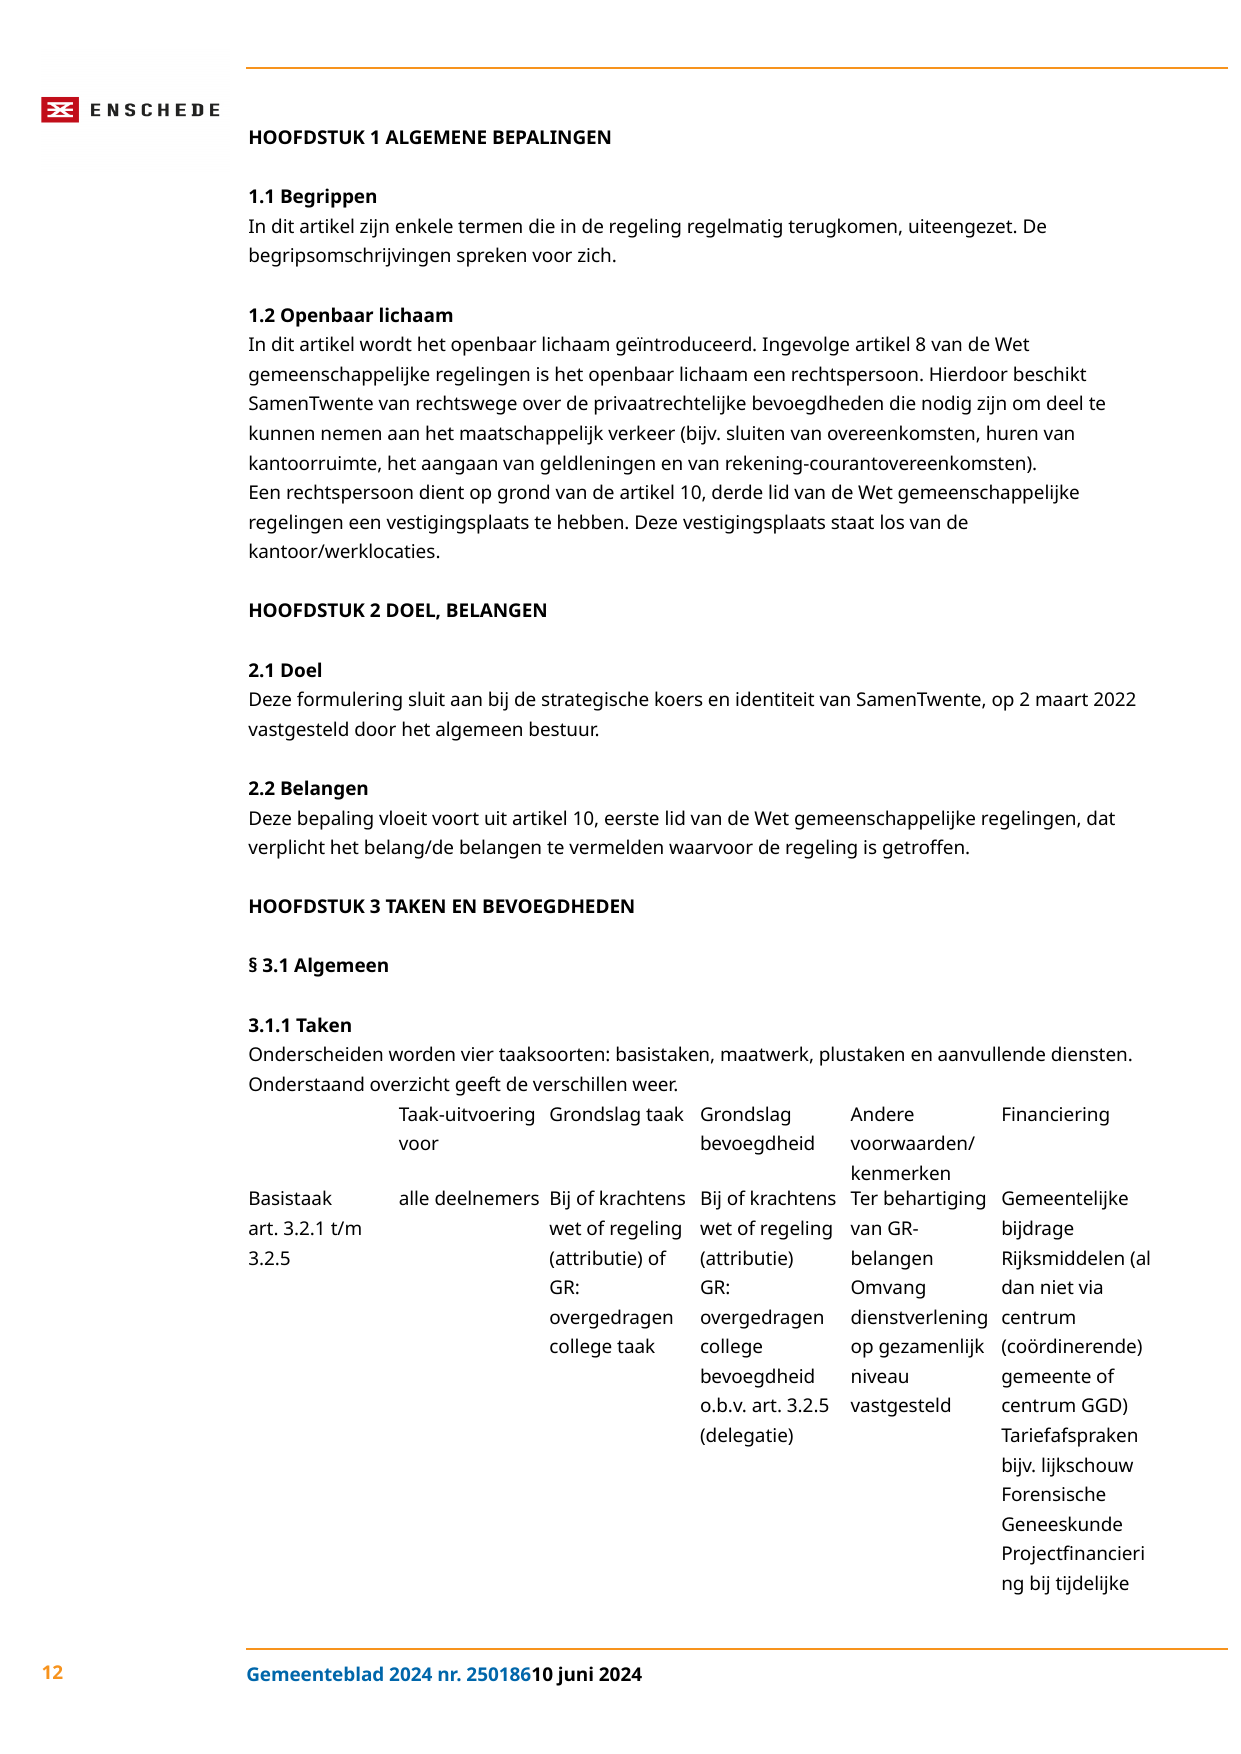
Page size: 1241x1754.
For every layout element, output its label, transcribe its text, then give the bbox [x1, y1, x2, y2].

text HOOFDSTUK 3 TAKEN EN BEVOEGDHEDEN [248, 893, 1152, 919]
text 2.1 Doel [248, 657, 1152, 683]
table_header Grondslag bevoegdheid [700, 1101, 850, 1186]
table_header Andere voorwaarden/ kenmerken [850, 1101, 1001, 1186]
text 1.2 Openbaar lichaam [248, 302, 1152, 328]
text Een rechtspersoon dient op grond van de artikel 10, derde lid van de Wet gemeenschappelijke regelingen een vestigingsplaats te hebben. Deze vestigingsplaats staat los van de kantoor/werklocaties. [248, 479, 1152, 564]
table_header Financiering [1001, 1101, 1152, 1186]
text § 3.1 Algemeen [248, 953, 1152, 978]
table_header Taak-uitvoering voor [399, 1101, 549, 1186]
text In dit artikel zijn enkele termen die in de regeling regelmatig terugkomen, uiteengezet. De begripsomschrijvingen spreken voor zich. [248, 213, 1152, 268]
text HOOFDSTUK 2 DOEL, BELANGEN [248, 598, 1152, 623]
table_cell Gemeentelijke bijdrage Rijksmiddelen (al dan niet via centrum (coördinerende) gemeente of centrum GGD) Tariefafspraken bijv. lijkschouw Forensische Geneeskunde Projectfinanciering bij tijdelijke [1001, 1186, 1152, 1596]
text 1.1 Begrippen [248, 183, 1152, 209]
table_header Grondslag taak [549, 1101, 700, 1186]
picture [41, 47, 231, 172]
table_header [248, 1101, 398, 1186]
text 2.2 Belangen [248, 775, 1152, 801]
table_cell Ter behartiging van GR-belangen Omvang dienstverlening op gezamenlijk niveau vastgesteld [850, 1186, 1001, 1596]
table_cell Basistaak art. 3.2.1 t/m 3.2.5 [248, 1186, 398, 1596]
text Deze bepaling vloeit voort uit artikel 10, eerste lid van de Wet gemeenschappelijke regelingen, dat verplicht het belang/de belangen te vermelden waarvoor de regeling is getroffen. [248, 805, 1152, 860]
text In dit artikel wordt het openbaar lichaam geïntroduceerd. Ingevolge artikel 8 van de Wet gemeenschappelijke regelingen is het openbaar lichaam een rechtspersoon. Hierdoor beschikt SamenTwente van rechtswege over de privaatrechtelijke bevoegdheden die nodig zijn om deel te kunnen nemen aan het maatschappelijk verkeer (bijv. sluiten van overeenkomsten, huren van kantoorruimte, het aangaan van geldleningen en van rekening-courantovereenkomsten). [248, 331, 1152, 476]
table_cell Bij of krachtens wet of regeling (attributie) of GR: overgedragen college taak [549, 1186, 700, 1596]
table_cell alle deelnemers [399, 1186, 549, 1596]
text 3.1.1 Taken [248, 1012, 1152, 1038]
text HOOFDSTUK 1 ALGEMENE BEPALINGEN [248, 124, 1152, 150]
table_cell Bij of krachtens wet of regeling (attributie) GR: overgedragen college bevoegdheid o.b.v. art. 3.2.5 (delegatie) [700, 1186, 850, 1596]
text Deze formulering sluit aan bij de strategische koers en identiteit van SamenTwente, op 2 maart 2022 vastgesteld door het algemeen bestuur. [248, 686, 1152, 742]
text Onderscheiden worden vier taaksoorten: basistaken, maatwerk, plustaken en aanvullende diensten. Onderstaand overzicht geeft de verschillen weer. [248, 1041, 1152, 1097]
